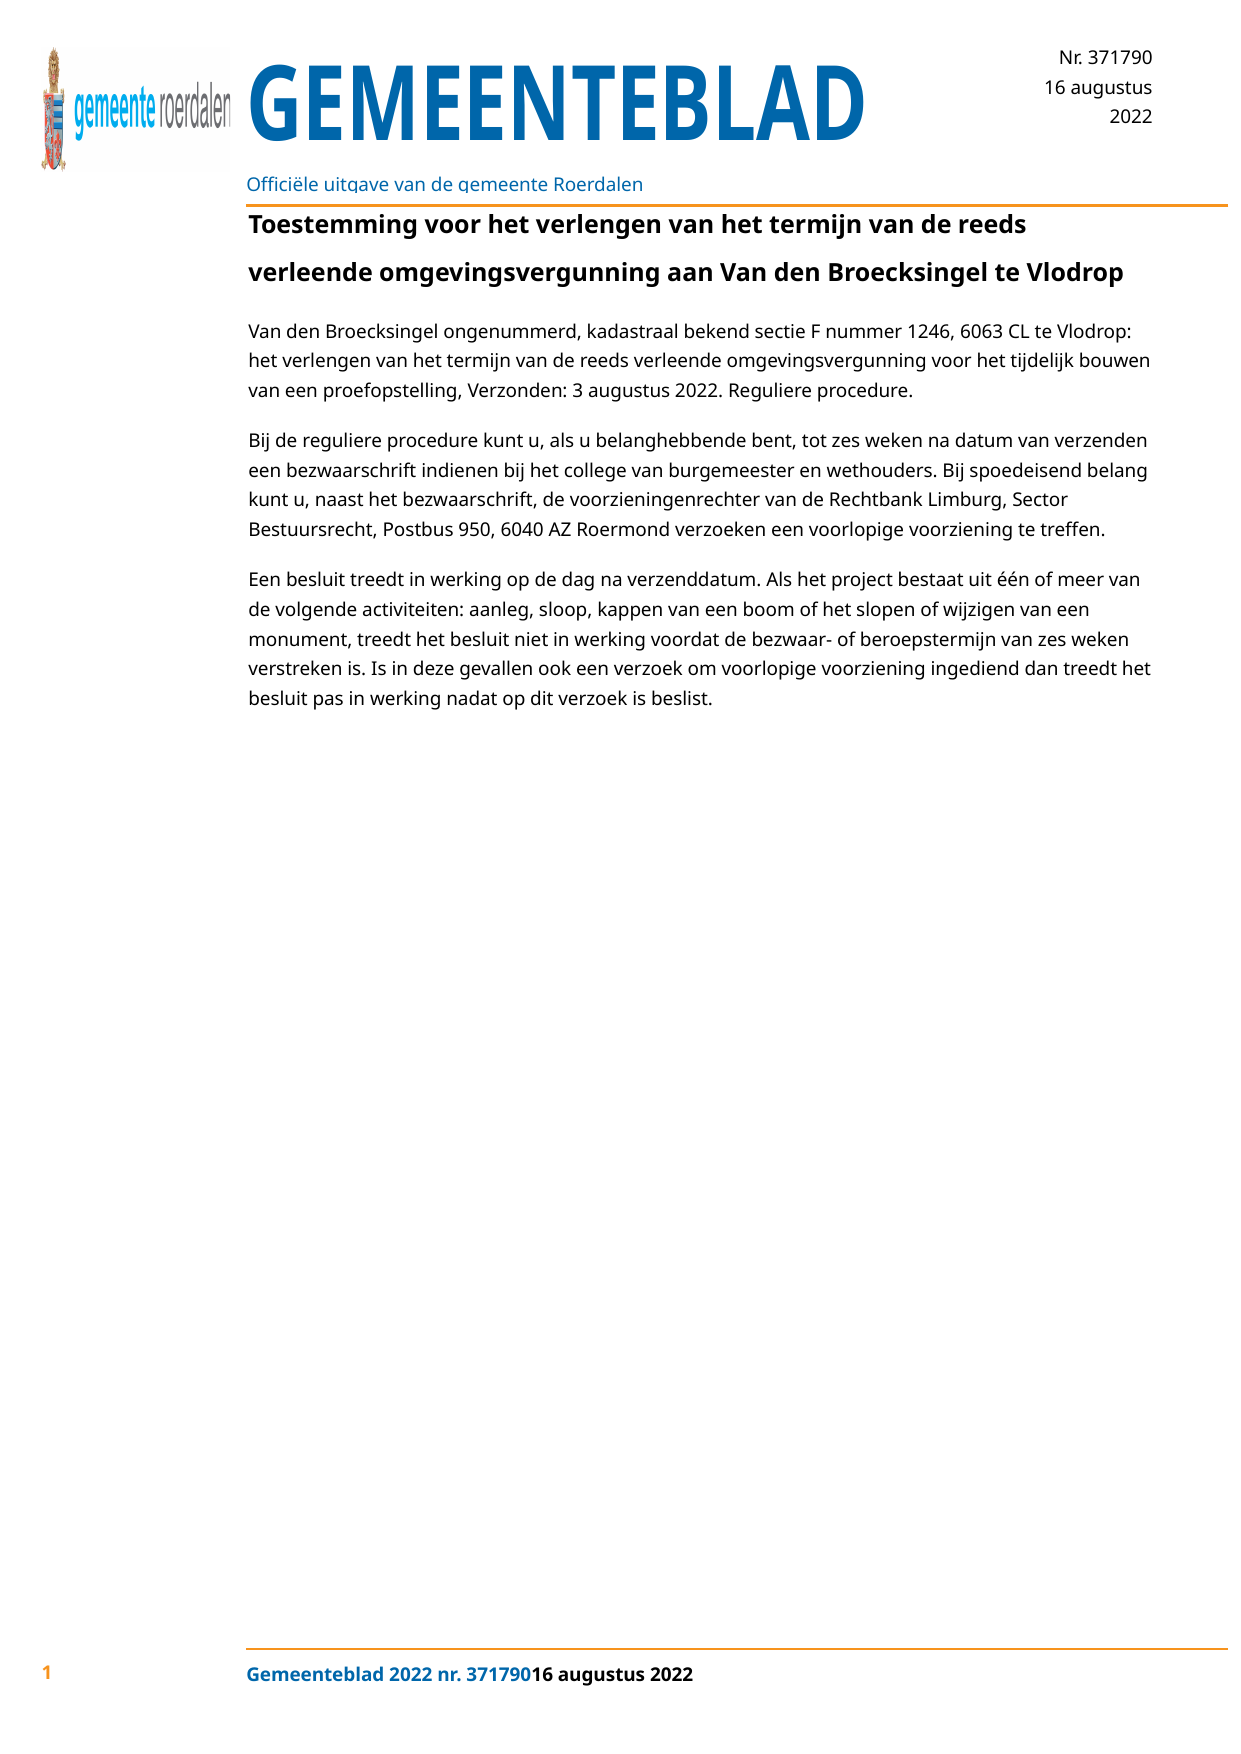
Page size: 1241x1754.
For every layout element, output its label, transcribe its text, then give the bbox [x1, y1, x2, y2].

text Een besluit treedt in werking op de dag na verzenddatum. Als het project bestaat uit één of meer van de volgende activiteiten: aanleg, sloop, kappen van een boom of het slopen of wijzigen van een monument, treedt het besluit niet in werking voordat de bezwaar- of beroepstermijn van zes weken verstreken is. Is in deze gevallen ook een verzoek om voorlopige voorziening ingediend dan treedt het besluit pas in werking nadat op dit verzoek is beslist. [248, 567, 1152, 711]
text Bij de reguliere procedure kunt u, als u belanghebbende bent, tot zes weken na datum van verzenden een bezwaarschrift indienen bij het college van burgemeester en wethouders. Bij spoedeisend belang kunt u, naast het bezwaarschrift, de voorzieningenrechter van de Rechtbank Limburg, Sector Bestuursrecht, Postbus 950, 6040 AZ Roermond verzoeken een voorlopige voorziening te treffen. [248, 427, 1152, 542]
picture [41, 47, 231, 172]
text Van den Broecksingel ongenummerd, kadastraal bekend sectie F nummer 1246, 6063 CL te Vlodrop: het verlengen van het termijn van de reeds verleende omgevingsvergunning voor het tijdelijk bouwen van een proefopstelling, Verzonden: 3 augustus 2022. Reguliere procedure. [248, 318, 1152, 403]
text Toestemming voor het verlengen van het termijn van de reeds verleende omgevingsvergunning aan Van den Broecksingel te Vlodrop [248, 207, 1152, 288]
